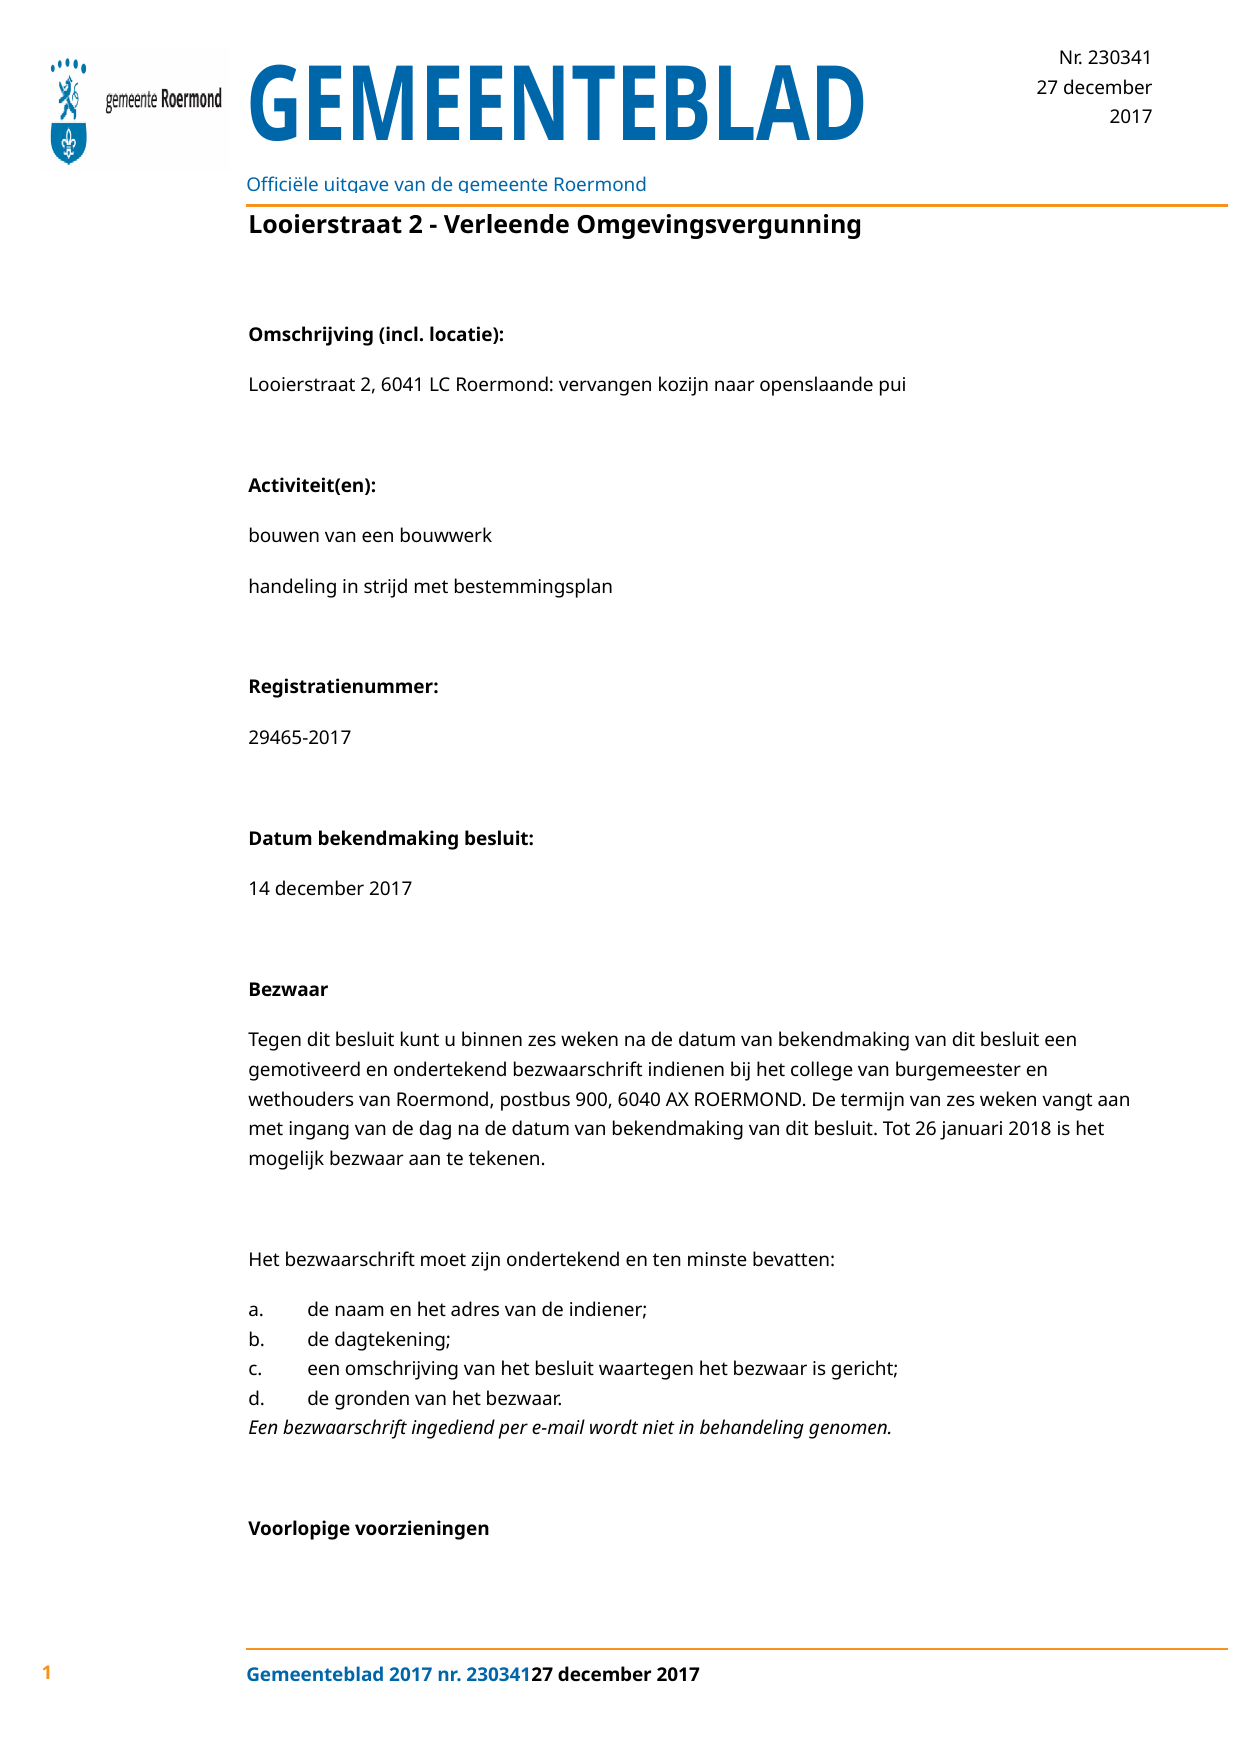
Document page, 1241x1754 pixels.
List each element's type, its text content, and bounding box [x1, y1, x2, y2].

text bouwen van een bouwwerk [248, 522, 1152, 548]
list de gronden van het bezwaar. [248, 1385, 1152, 1411]
text Datum bekendmaking besluit: [248, 825, 1152, 851]
text Activiteit(en): [248, 472, 1152, 498]
text Voorlopige voorzieningen [248, 1515, 1152, 1541]
list een omschrijving van het besluit waartegen het bezwaar is gericht; [248, 1355, 1152, 1381]
picture [41, 47, 231, 172]
text Looierstraat 2, 6041 LC Roermond: vervangen kozijn naar openslaande pui [248, 371, 1152, 397]
list de naam en het adres van de indiener; [248, 1296, 1152, 1322]
list de dagtekening; [248, 1326, 1152, 1351]
text Bezwaar [248, 976, 1152, 1002]
text Een bezwaarschrift ingediend per e-mail wordt niet in behandeling genomen. [248, 1414, 1152, 1440]
text Het bezwaarschrift moet zijn ondertekend en ten minste bevatten: [248, 1246, 1152, 1271]
text Registratienummer: [248, 674, 1152, 699]
text Omschrijving (incl. locatie): [248, 321, 1152, 346]
text handeling in strijd met bestemmingsplan [248, 573, 1152, 598]
text 14 december 2017 [248, 875, 1152, 901]
text Looierstraat 2 - Verleende Omgevingsvergunning [248, 207, 1152, 241]
text 29465-2017 [248, 724, 1152, 750]
text Tegen dit besluit kunt u binnen zes weken na de datum van bekendmaking van dit besluit een gemotiveerd en ondertekend bezwaarschrift indienen bij het college van burgemeester en wethouders van Roermond, postbus 900, 6040 AX ROERMOND. De termijn van zes weken vangt aan met ingang van de dag na de datum van bekendmaking van dit besluit. Tot 26 januari 2018 is het mogelijk bezwaar aan te tekenen. [248, 1027, 1152, 1171]
